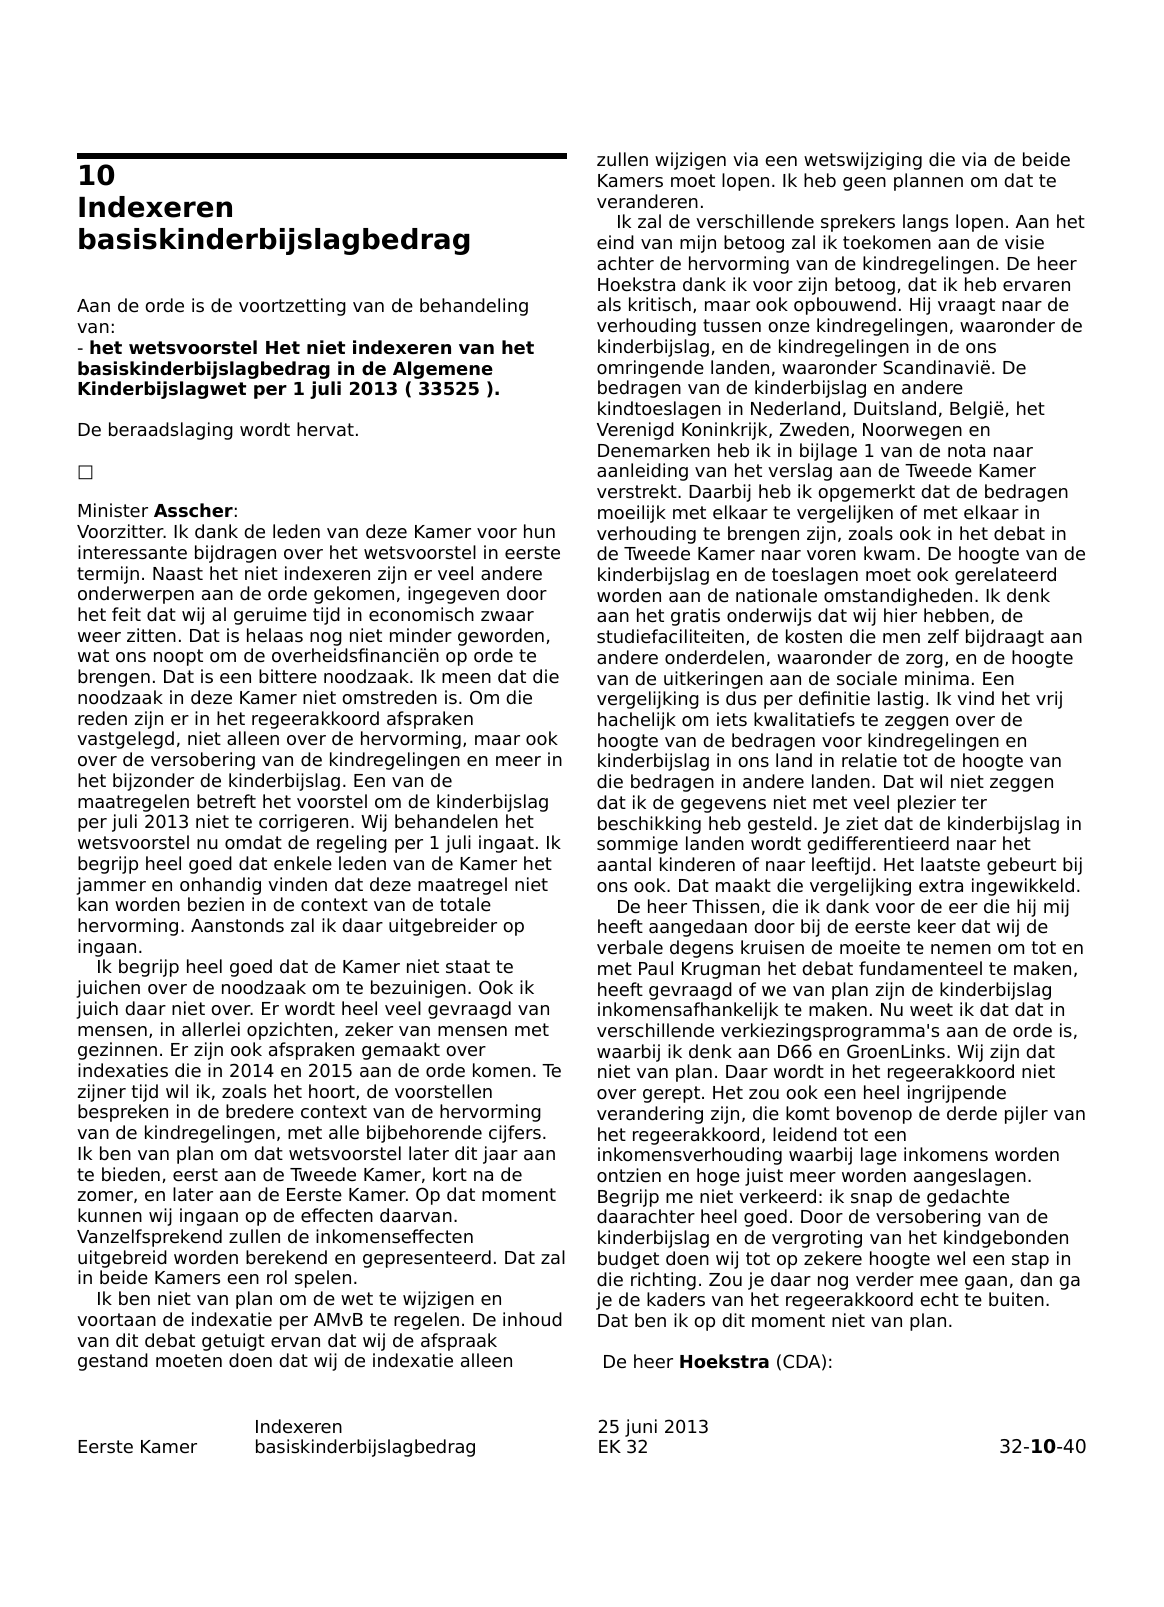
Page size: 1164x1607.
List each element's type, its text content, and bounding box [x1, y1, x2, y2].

text Ik ben niet van plan om de wet te wijzigen en voortaan de indexatie per AMvB te regelen. De inhoud van dit debat getuigt ervan dat wij de afspraak gestand moeten doen dat wij de indexatie alleen [77, 1289, 567, 1372]
text - het wetsvoorstel Het niet indexeren van het basiskinderbijslagbedrag in de Algemene Kinderbijslagwet per 1 juli 2013 ( 33525 ). [77, 338, 567, 400]
text Aan de orde is de voortzetting van de behandeling van: [77, 296, 567, 338]
text Ik begrijp heel goed dat de Kamer niet staat te juichen over de noodzaak om te bezuinigen. Ook ik juich daar niet over. Er wordt heel veel gevraagd van mensen, in allerlei opzichten, zeker van mensen met gezinnen. Er zijn ook afspraken gemaakt over indexaties die in 2014 en 2015 aan de orde komen. Te zijner tijd wil ik, zoals het hoort, de voorstellen bespreken in de bredere context van de hervorming van de kindregelingen, met alle bijbehorende cijfers. Ik ben van plan om dat wetsvoorstel later dit jaar aan te bieden, eerst aan de Tweede Kamer, kort na de zomer, en later aan de Eerste Kamer. Op dat moment kunnen wij ingaan op de effecten daarvan. Vanzelfsprekend zullen de inkomenseffecten uitgebreid worden berekend en gepresenteerd. Dat zal in beide Kamers een rol spelen. [77, 957, 567, 1289]
text Minister Asscher: [77, 501, 567, 522]
title 10 Indexeren basiskinderbijslagbedrag [77, 159, 567, 256]
text De heer Hoekstra (CDA): [596, 1352, 1087, 1372]
text Voorzitter. Ik dank de leden van deze Kamer voor hun interessante bijdragen over het wetsvoorstel in eerste termijn. Naast het niet indexeren zijn er veel andere onderwerpen aan de orde gekomen, ingegeven door het feit dat wij al geruime tijd in economisch zwaar weer zitten. Dat is helaas nog niet minder geworden, wat ons noopt om de overheidsfinanciën op orde te brengen. Dat is een bittere noodzaak. Ik meen dat die noodzaak in deze Kamer niet omstreden is. Om die reden zijn er in het regeerakkoord afspraken vastgelegd, niet alleen over de hervorming, maar ook over de versobering van de kindregelingen en meer in het bijzonder de kinderbijslag. Een van de maatregelen betreft het voorstel om de kinderbijslag per juli 2013 niet te corrigeren. Wij behandelen het wetsvoorstel nu omdat de regeling per 1 juli ingaat. Ik begrijp heel goed dat enkele leden van de Kamer het jammer en onhandig vinden dat deze maatregel niet kan worden bezien in de context van de totale hervorming. Aanstonds zal ik daar uitgebreider op ingaan. [77, 522, 567, 957]
text □ [77, 461, 567, 481]
text De heer Thissen, die ik dank voor de eer die hij mij heeft aangedaan door bij de eerste keer dat wij de verbale degens kruisen de moeite te nemen om tot en met Paul Krugman het debat fundamenteel te maken, heeft gevraagd of we van plan zijn de kinderbijslag inkomensafhankelijk te maken. Nu weet ik dat dat in verschillende verkiezingsprogramma's aan de orde is, waarbij ik denk aan D66 en GroenLinks. Wij zijn dat niet van plan. Daar wordt in het regeerakkoord niet over gerept. Het zou ook een heel ingrijpende verandering zijn, die komt bovenop de derde pijler van het regeerakkoord, leidend tot een inkomensverhouding waarbij lage inkomens worden ontzien en hoge juist meer worden aangeslagen. Begrijp me niet verkeerd: ik snap de gedachte daarachter heel goed. Door de versobering van de kinderbijslag en de vergroting van het kindgebonden budget doen wij tot op zekere hoogte wel een stap in die richting. Zou je daar nog verder mee gaan, dan ga je de kaders van het regeerakkoord echt te buiten. Dat ben ik op dit moment niet van plan. [596, 896, 1087, 1332]
text zullen wijzigen via een wetswijziging die via de beide Kamers moet lopen. Ik heb geen plannen om dat te veranderen. [596, 150, 1087, 212]
text Ik zal de verschillende sprekers langs lopen. Aan het eind van mijn betoog zal ik toekomen aan de visie achter de hervorming van de kindregelingen. De heer Hoekstra dank ik voor zijn betoog, dat ik heb ervaren als kritisch, maar ook opbouwend. Hij vraagt naar de verhouding tussen onze kindregelingen, waaronder de kinderbijslag, en de kindregelingen in de ons omringende landen, waaronder Scandinavië. De bedragen van de kinderbijslag en andere kindtoeslagen in Nederland, Duitsland, België, het Verenigd Koninkrijk, Zweden, Noorwegen en Denemarken heb ik in bijlage 1 van de nota naar aanleiding van het verslag aan de Tweede Kamer verstrekt. Daarbij heb ik opgemerkt dat de bedragen moeilijk met elkaar te vergelijken of met elkaar in verhouding te brengen zijn, zoals ook in het debat in de Tweede Kamer naar voren kwam. De hoogte van de kinderbijslag en de toeslagen moet ook gerelateerd worden aan de nationale omstandigheden. Ik denk aan het gratis onderwijs dat wij hier hebben, de studiefaciliteiten, de kosten die men zelf bijdraagt aan andere onderdelen, waaronder de zorg, en de hoogte van de uitkeringen aan de sociale minima. Een vergelijking is dus per definitie lastig. Ik vind het vrij hachelijk om iets kwalitatiefs te zeggen over de hoogte van de bedragen voor kindregelingen en kinderbijslag in ons land in relatie tot de hoogte van die bedragen in andere landen. Dat wil niet zeggen dat ik de gegevens niet met veel plezier ter beschikking heb gesteld. Je ziet dat de kinderbijslag in sommige landen wordt gedifferentieerd naar het aantal kinderen of naar leeftijd. Het laatste gebeurt bij ons ook. Dat maakt die vergelijking extra ingewikkeld. [596, 212, 1087, 896]
text De beraadslaging wordt hervat. [77, 420, 567, 441]
